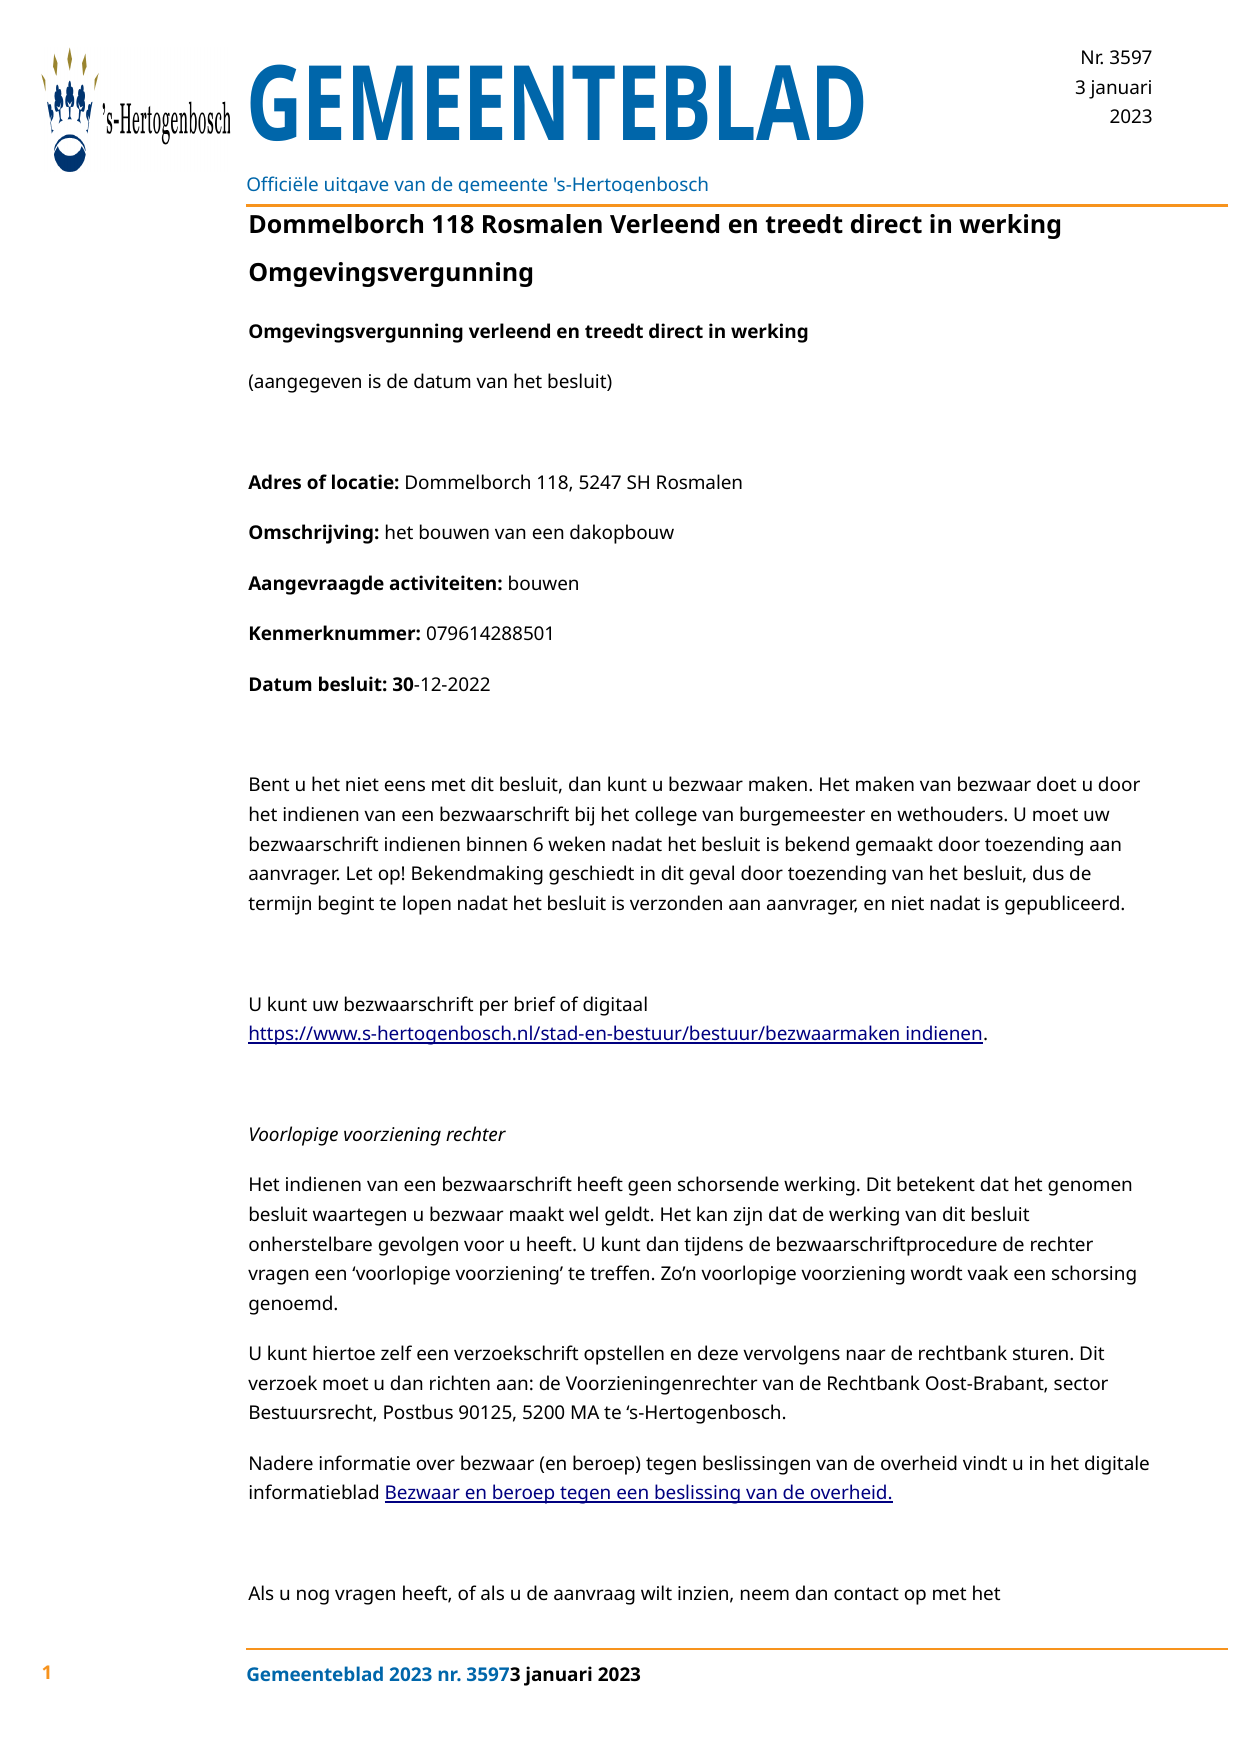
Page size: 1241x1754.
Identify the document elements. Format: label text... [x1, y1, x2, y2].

text Omschrijving: het bouwen van een dakopbouw [248, 519, 1152, 545]
text Dommelborch 118 Rosmalen Verleend en treedt direct in werking Omgevingsvergunning [248, 207, 1152, 288]
text Als u nog vragen heeft, of als u de aanvraag wilt inzien, neem dan contact op met het [248, 1580, 1152, 1606]
text U kunt hiertoe zelf een verzoekschrift opstellen en deze vervolgens naar de rechtbank sturen. Dit verzoek moet u dan richten aan: de Voorzieningenrechter van de Rechtbank Oost-Brabant, sector Bestuursrecht, Postbus 90125, 5200 MA te ‘s-Hertogenbosch. [248, 1340, 1152, 1425]
text Voorlopige voorziening rechter [248, 1121, 1152, 1147]
text Nadere informatie over bezwaar (en beroep) tegen beslissingen van de overheid vindt u in het digitale informatieblad Bezwaar en beroep tegen een beslissing van de overheid. [248, 1450, 1152, 1505]
text Adres of locatie: Dommelborch 118, 5247 SH Rosmalen [248, 469, 1152, 495]
text Bent u het niet eens met dit besluit, dan kunt u bezwaar maken. Het maken van bezwaar doet u door het indienen van een bezwaarschrift bij het college van burgemeester en wethouders. U moet uw bezwaarschrift indienen binnen 6 weken nadat het besluit is bekend gemaakt door toezending aan aanvrager. Let op! Bekendmaking geschiedt in dit geval door toezending van het besluit, dus de termijn begint te lopen nadat het besluit is verzonden aan aanvrager, en niet nadat is gepubliceerd. [248, 772, 1152, 916]
text Aangevraagde activiteiten: bouwen [248, 570, 1152, 596]
text Het indienen van een bezwaarschrift heeft geen schorsende werking. Dit betekent dat het genomen besluit waartegen u bezwaar maakt wel geldt. Het kan zijn dat de werking van dit besluit onherstelbare gevolgen voor u heeft. U kunt dan tijdens de bezwaarschriftprocedure de rechter vragen een ‘voorlopige voorziening’ te treffen. Zo’n voorlopige voorziening wordt vaak een schorsing genoemd. [248, 1172, 1152, 1316]
picture [41, 47, 231, 172]
text Omgevingsvergunning verleend en treedt direct in werking [248, 318, 1152, 344]
text Datum besluit: 30-12-2022 [248, 671, 1152, 697]
text Kenmerknummer: 079614288501 [248, 620, 1152, 646]
text U kunt uw bezwaarschrift per brief of digitaal https://www.s-hertogenbosch.nl/stad-en-bestuur/bestuur/bezwaarmaken indienen. [248, 991, 1152, 1046]
text (aangegeven is de datum van het besluit) [248, 368, 1152, 394]
